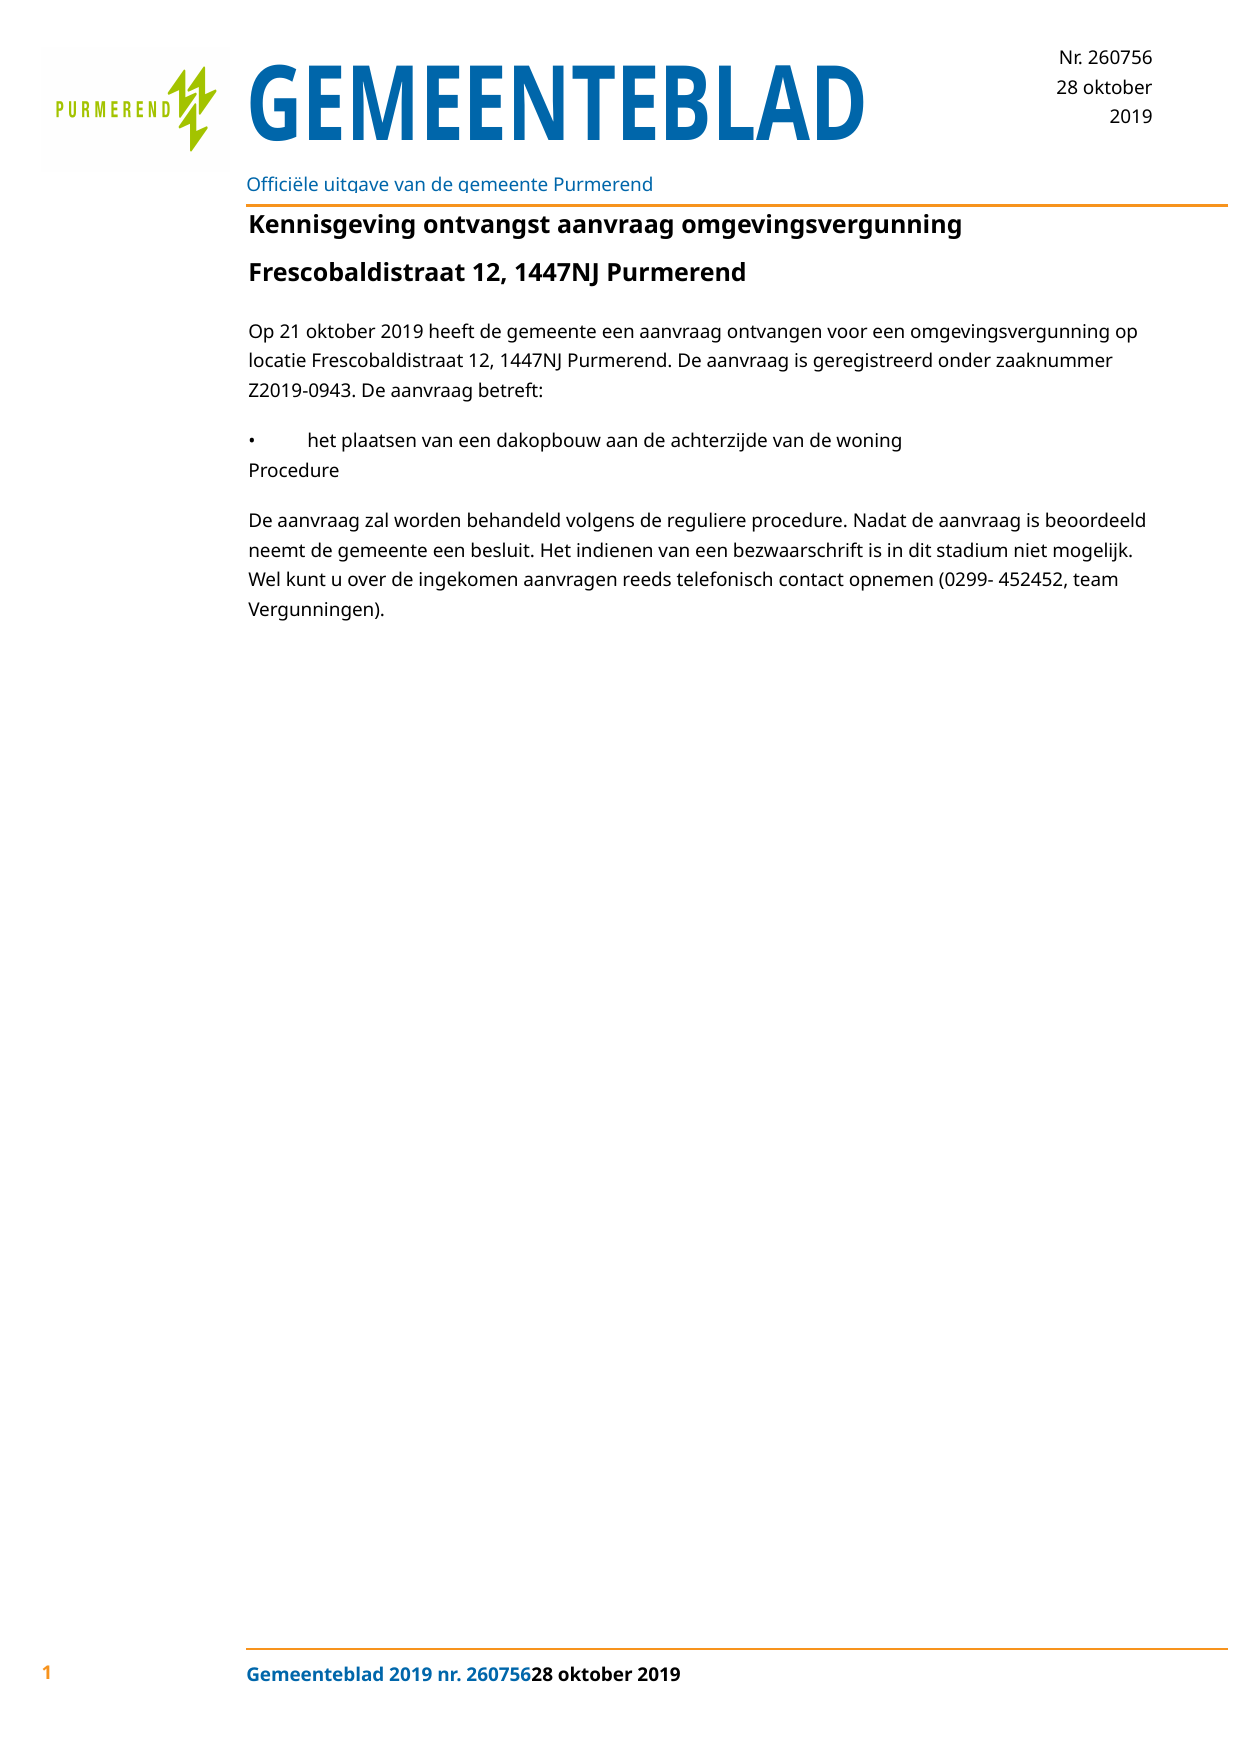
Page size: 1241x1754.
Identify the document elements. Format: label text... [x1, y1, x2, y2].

text Kennisgeving ontvangst aanvraag omgevingsvergunning Frescobaldistraat 12, 1447NJ Purmerend [248, 207, 1152, 288]
text De aanvraag zal worden behandeld volgens de reguliere procedure. Nadat de aanvraag is beoordeeld neemt de gemeente een besluit. Het indienen van een bezwaarschrift is in dit stadium niet mogelijk. Wel kunt u over de ingekomen aanvragen reeds telefonisch contact opnemen (0299- 452452, team Vergunningen). [248, 507, 1152, 622]
picture [41, 47, 231, 172]
list het plaatsen van een dakopbouw aan de achterzijde van de woning [248, 427, 1152, 453]
text Procedure [248, 457, 1152, 483]
text Op 21 oktober 2019 heeft de gemeente een aanvraag ontvangen voor een omgevingsvergunning op locatie Frescobaldistraat 12, 1447NJ Purmerend. De aanvraag is geregistreerd onder zaaknummer Z2019-0943. De aanvraag betreft: [248, 318, 1152, 403]
